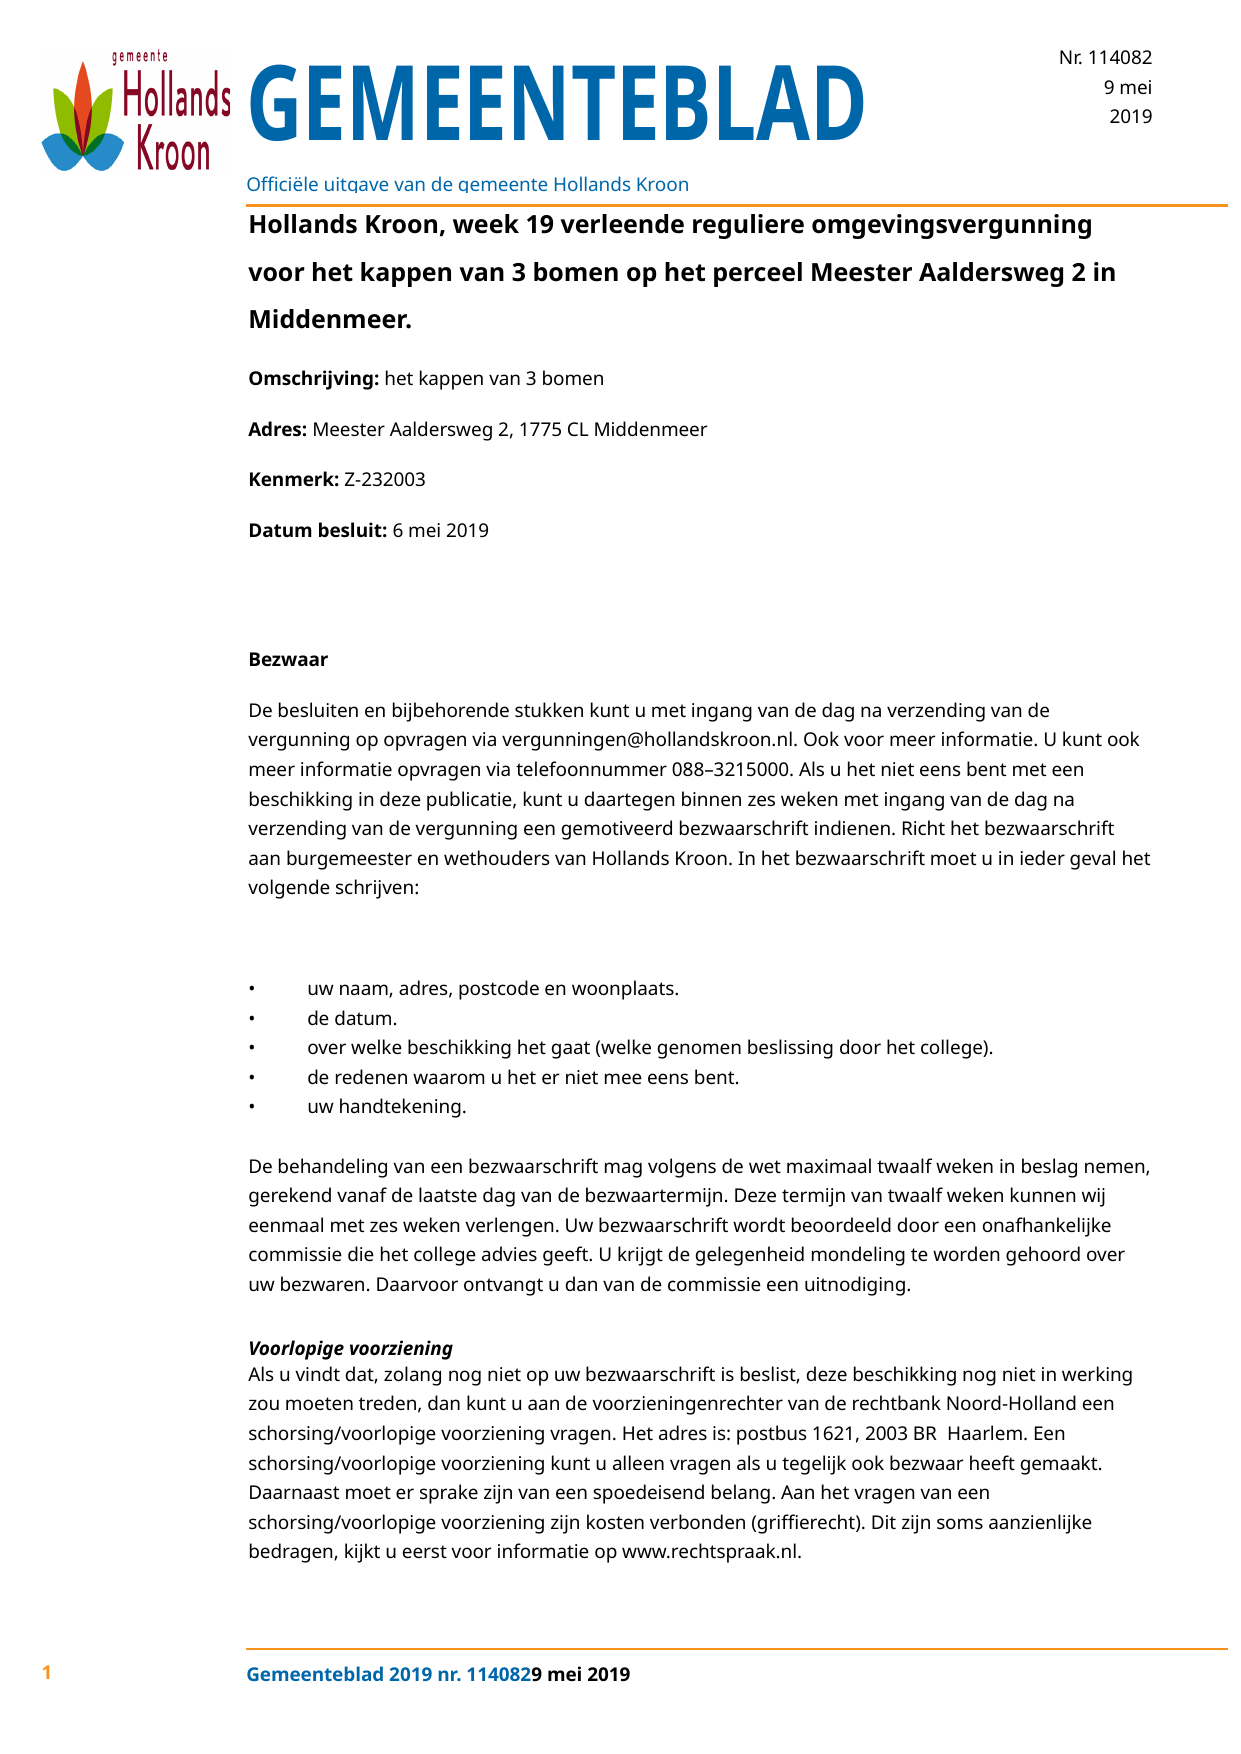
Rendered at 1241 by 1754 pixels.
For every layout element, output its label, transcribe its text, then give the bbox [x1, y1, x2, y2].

text De behandeling van een bezwaarschrift mag volgens de wet maximaal twaalf weken in beslag nemen, gerekend vanaf de laatste dag van de bezwaartermijn. Deze termijn van twaalf weken kunnen wij eenmaal met zes weken verlengen. Uw bezwaarschrift wordt beoordeeld door een onafhankelijke commissie die het college advies geeft. U krijgt de gelegenheid mondeling te worden gehoord over uw bezwaren. Daarvoor ontvangt u dan van de commissie een uitnodiging. [248, 1153, 1152, 1297]
text De besluiten en bijbehorende stukken kunt u met ingang van de dag na verzending van de vergunning op opvragen via vergunningen@hollandskroon.nl. Ook voor meer informatie. U kunt ook meer informatie opvragen via telefoonnummer 088–3215000. Als u het niet eens bent met een beschikking in deze publicatie, kunt u daartegen binnen zes weken met ingang van de dag na verzending van de vergunning een gemotiveerd bezwaarschrift indienen. Richt het bezwaarschrift aan burgemeester en wethouders van Hollands Kroon. In het bezwaarschrift moet u in ieder geval het volgende schrijven: [248, 697, 1152, 900]
list over welke beschikking het gaat (welke genomen beslissing door het college). [248, 1034, 1152, 1060]
text Hollands Kroon, week 19 verleende reguliere omgevingsvergunning voor het kappen van 3 bomen op het perceel Meester Aaldersweg 2 in Middenmeer. [248, 207, 1152, 336]
table_header [700, 517, 1152, 543]
list de redenen waarom u het er niet mee eens bent. [248, 1064, 1152, 1090]
list uw handtekening. [248, 1094, 1152, 1119]
text Als u vindt dat, zolang nog niet op uw bezwaarschrift is beslist, deze beschikking nog niet in werking zou moeten treden, dan kunt u aan de voorzieningenrechter van de rechtbank Noord-Holland een schorsing/voorlopige voorziening vragen. Het adres is: postbus 1621, 2003 BR Haarlem. Een schorsing/voorlopige voorziening kunt u alleen vragen als u tegelijk ook bezwaar heeft gemaakt. Daarnaast moet er sprake zijn van een spoedeisend belang. Aan het vragen van een schorsing/voorlopige voorziening zijn kosten verbonden (griffierecht). Dit zijn soms aanzienlijke bedragen, kijkt u eerst voor informatie op www.rechtspraak.nl. [248, 1361, 1152, 1564]
list de datum. [248, 1005, 1152, 1031]
text Adres: Meester Aaldersweg 2, 1775 CL Middenmeer [248, 416, 1152, 442]
text Omschrijving: het kappen van 3 bomen [248, 366, 1152, 391]
text Voorlopige voorziening [248, 1335, 1152, 1361]
picture [41, 47, 231, 172]
text Bezwaar [248, 647, 1152, 672]
list uw naam, adres, postcode en woonplaats. [248, 975, 1152, 1001]
text Kenmerk: Z-232003 [248, 466, 1152, 492]
table_header Datum besluit: 6 mei 2019 [248, 517, 700, 543]
